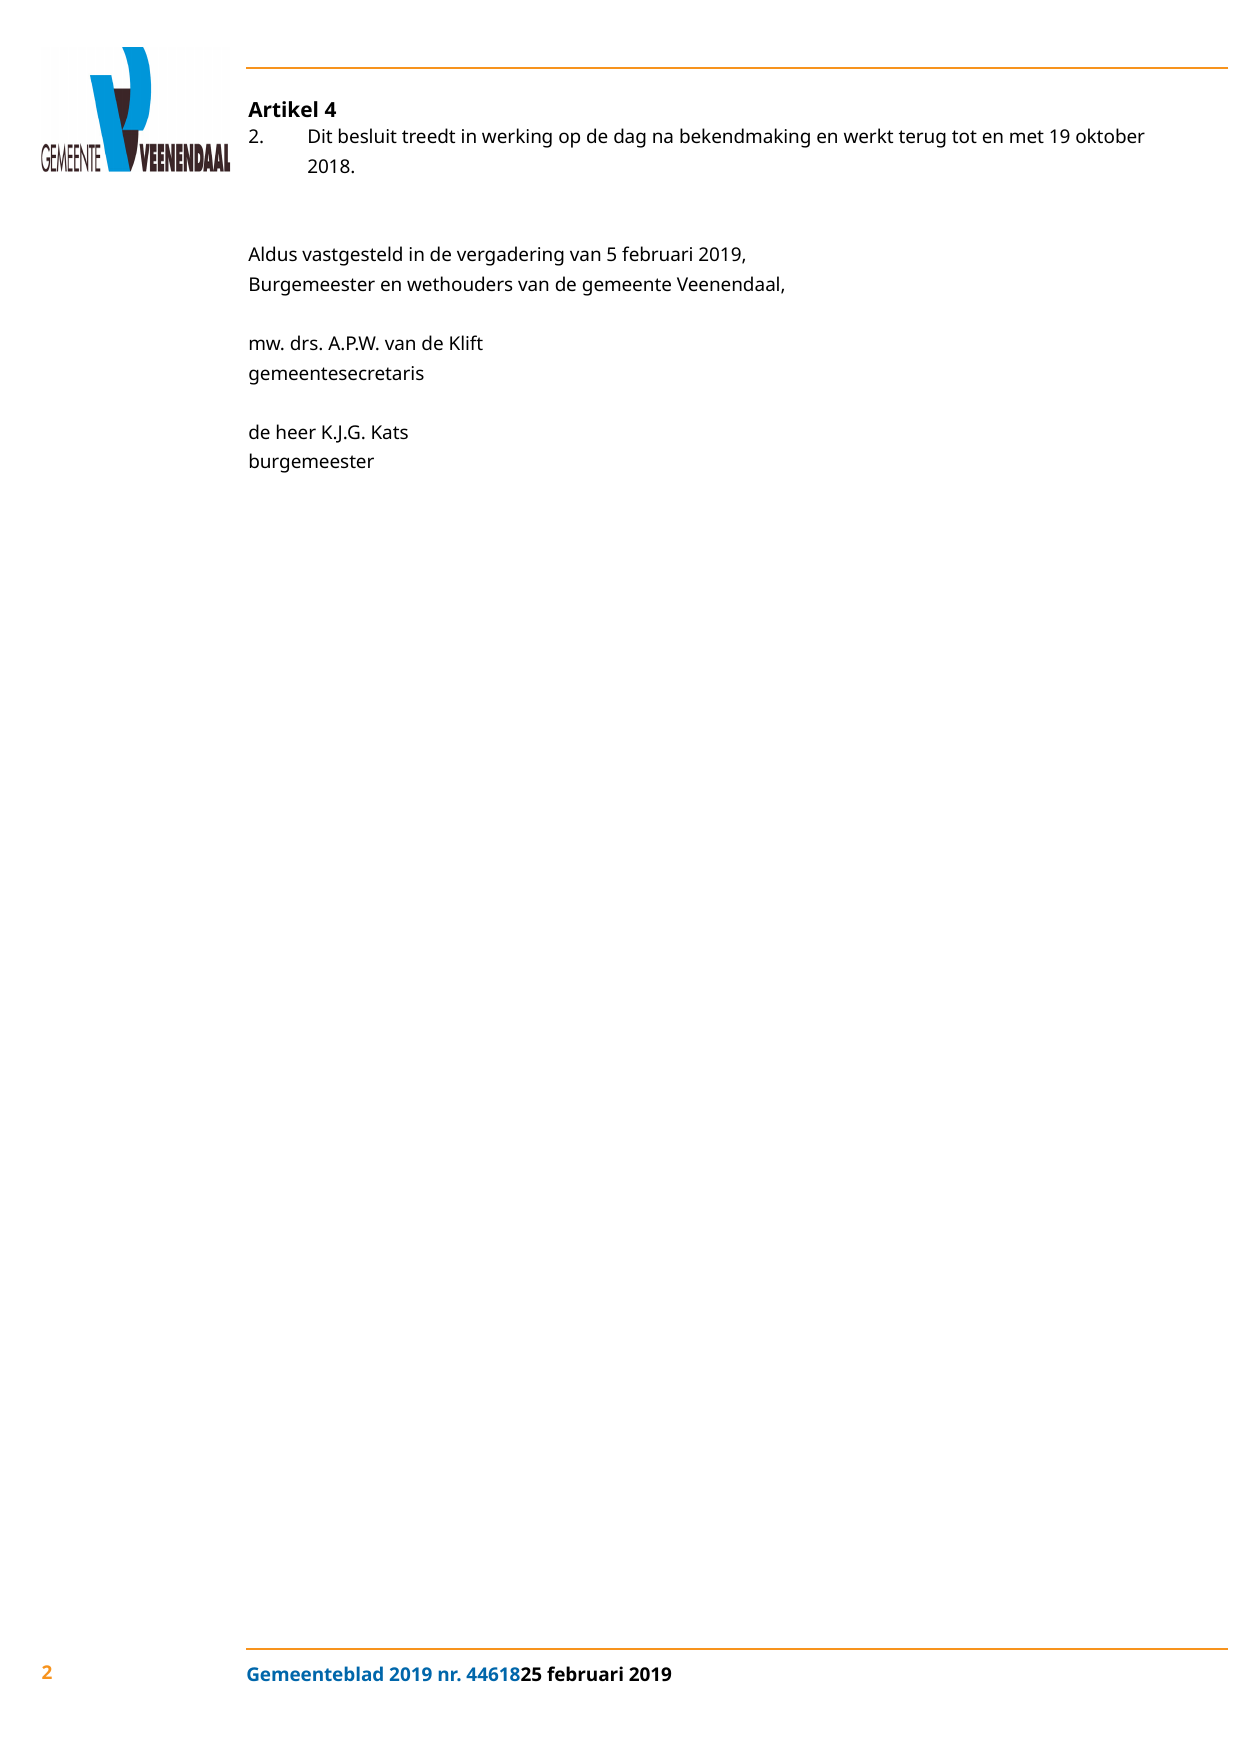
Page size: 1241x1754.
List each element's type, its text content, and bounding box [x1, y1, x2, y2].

picture [123, 47, 231, 172]
text Artikel 4 [248, 95, 1152, 123]
text Aldus vastgesteld in de vergadering van 5 februari 2019, [248, 242, 1152, 267]
text mw. drs. A.P.W. van de Klift [248, 330, 1152, 356]
text burgemeester [248, 449, 1152, 474]
text Burgemeester en wethouders van de gemeente Veenendaal, [248, 271, 1152, 297]
text gemeentesecretaris [248, 360, 1152, 386]
list Dit besluit treedt in werking op de dag na bekendmaking en werkt terug tot en met 19 oktober 2018. [248, 123, 1152, 178]
text de heer K.J.G. Kats [248, 419, 1152, 445]
picture [41, 47, 130, 172]
